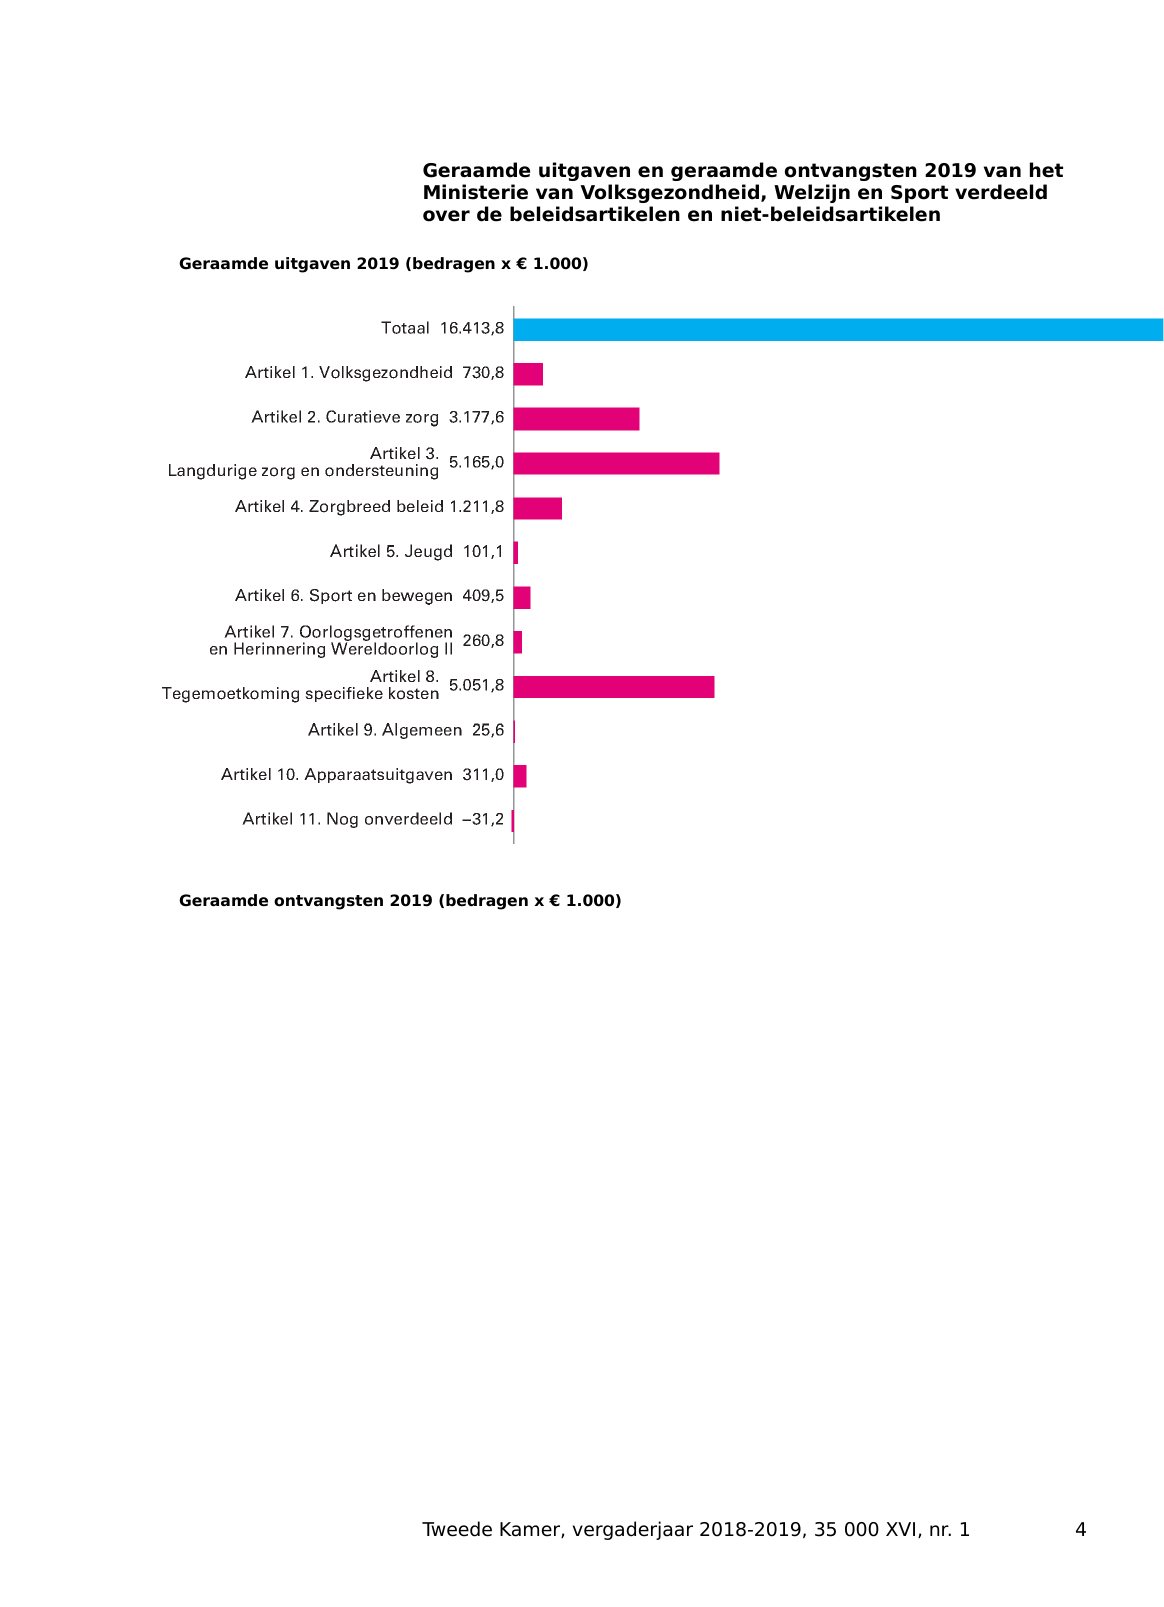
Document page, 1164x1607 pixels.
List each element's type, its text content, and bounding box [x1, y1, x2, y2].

text Geraamde uitgaven 2019 (bedragen x € 1.000) [159, 255, 1163, 273]
picture [159, 306, 1164, 844]
subtitle Geraamde uitgaven en geraamde ontvangsten 2019 van het Ministerie van Volksgezondheid, Welzijn en Sport verdeeld over de beleidsartikelen en niet-beleidsartikelen [422, 160, 1087, 226]
text Geraamde ontvangsten 2019 (bedragen x € 1.000) [159, 892, 1163, 910]
